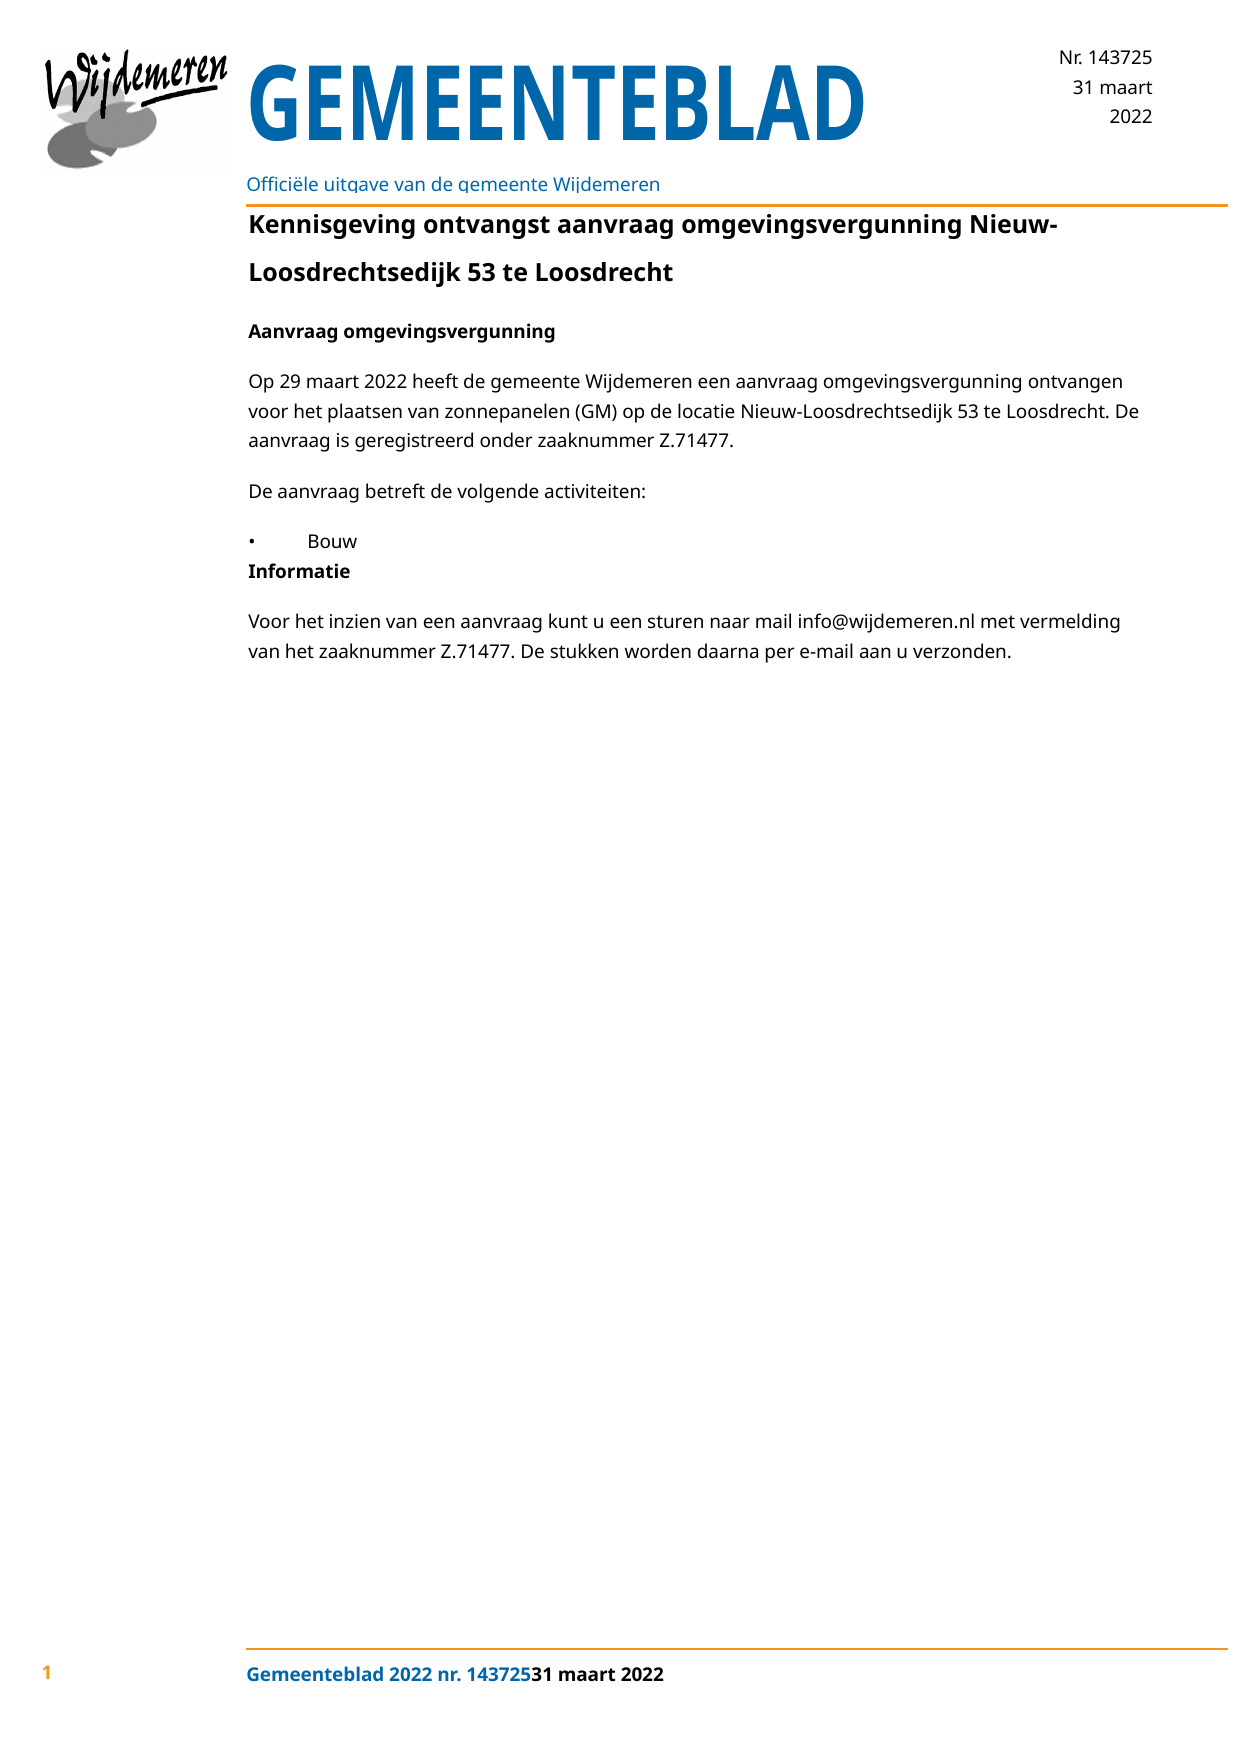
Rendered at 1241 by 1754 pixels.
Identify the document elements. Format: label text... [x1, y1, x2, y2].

text Informatie [248, 558, 1152, 584]
text Op 29 maart 2022 heeft de gemeente Wijdemeren een aanvraag omgevingsvergunning ontvangen voor het plaatsen van zonnepanelen (GM) op de locatie Nieuw-Loosdrechtsedijk 53 te Loosdrecht. De aanvraag is geregistreerd onder zaaknummer Z.71477. [248, 368, 1152, 453]
list Bouw [248, 528, 1152, 554]
picture [41, 47, 231, 172]
text Kennisgeving ontvangst aanvraag omgevingsvergunning Nieuw-Loosdrechtsedijk 53 te Loosdrecht [248, 207, 1152, 288]
text Aanvraag omgevingsvergunning [248, 318, 1152, 344]
text De aanvraag betreft de volgende activiteiten: [248, 478, 1152, 504]
text Voor het inzien van een aanvraag kunt u een sturen naar mail info@wijdemeren.nl met vermelding van het zaaknummer Z.71477. De stukken worden daarna per e-mail aan u verzonden. [248, 608, 1152, 664]
